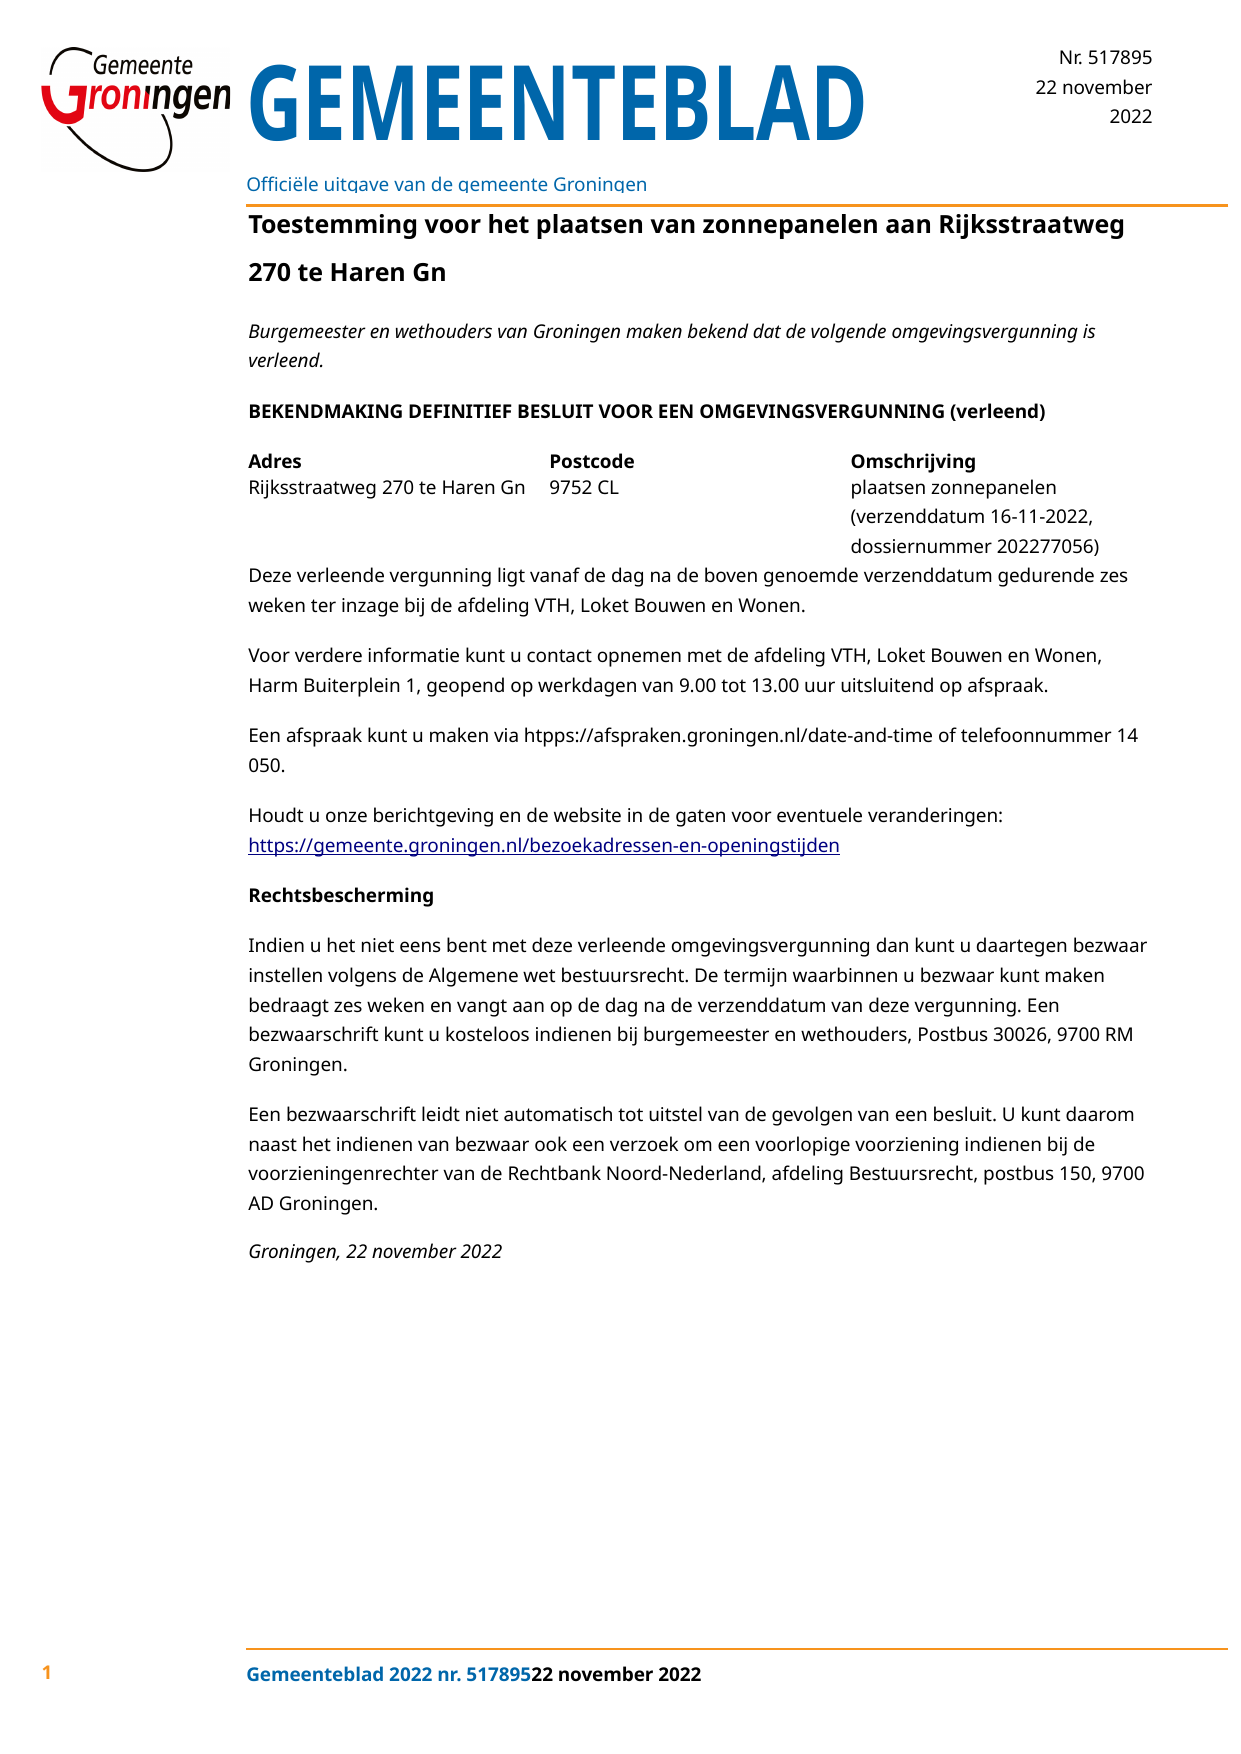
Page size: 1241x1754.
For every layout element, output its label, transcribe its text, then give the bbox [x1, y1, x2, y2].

table_cell plaatsen zonnepanelen (verzenddatum 16-11-2022, dossiernummer 202277056) [850, 474, 1152, 559]
text Een bezwaarschrift leidt niet automatisch tot uitstel van de gevolgen van een besluit. U kunt daarom naast het indienen van bezwaar ook een verzoek om een voorlopige voorziening indienen bij de voorzieningenrechter van de Rechtbank Noord-Nederland, afdeling Bestuursrecht, postbus 150, 9700 AD Groningen. [248, 1101, 1152, 1216]
text Groningen, 22 november 2022 [248, 1238, 1152, 1264]
text Indien u het niet eens bent met deze verleende omgevingsvergunning dan kunt u daartegen bezwaar instellen volgens de Algemene wet bestuursrecht. De termijn waarbinnen u bezwaar kunt maken bedraagt zes weken en vangt aan op de dag na de verzenddatum van deze vergunning. Een bezwaarschrift kunt u kosteloos indienen bij burgemeester en wethouders, Postbus 30026, 9700 RM Groningen. [248, 933, 1152, 1077]
table_header Omschrijving [850, 449, 1152, 474]
text Rechtsbescherming [248, 882, 1152, 908]
table_cell 9752 CL [549, 474, 850, 559]
table_header Postcode [549, 449, 850, 474]
table_header Adres [248, 449, 549, 474]
text Houdt u onze berichtgeving en de website in de gaten voor eventuele veranderingen: https://gemeente.groningen.nl/bezoekadressen-en-openingstijden [248, 802, 1152, 858]
text Voor verdere informatie kunt u contact opnemen met de afdeling VTH, Loket Bouwen en Wonen, Harm Buiterplein 1, geopend op werkdagen van 9.00 tot 13.00 uur uitsluitend op afspraak. [248, 642, 1152, 698]
text Toestemming voor het plaatsen van zonnepanelen aan Rijksstraatweg 270 te Haren Gn [248, 207, 1152, 288]
picture [41, 47, 231, 172]
text Deze verleende vergunning ligt vanaf de dag na de boven genoemde verzenddatum gedurende zes weken ter inzage bij de afdeling VTH, Loket Bouwen en Wonen. [248, 562, 1152, 618]
table_cell Rijksstraatweg 270 te Haren Gn [248, 474, 549, 559]
text Burgemeester en wethouders van Groningen maken bekend dat de volgende omgevingsvergunning is verleend. [248, 318, 1152, 373]
text BEKENDMAKING DEFINITIEF BESLUIT VOOR EEN OMGEVINGSVERGUNNING (verleend) [248, 398, 1152, 424]
text Een afspraak kunt u maken via htpps://afspraken.groningen.nl/date-and-time of telefoonnummer 14 050. [248, 722, 1152, 778]
